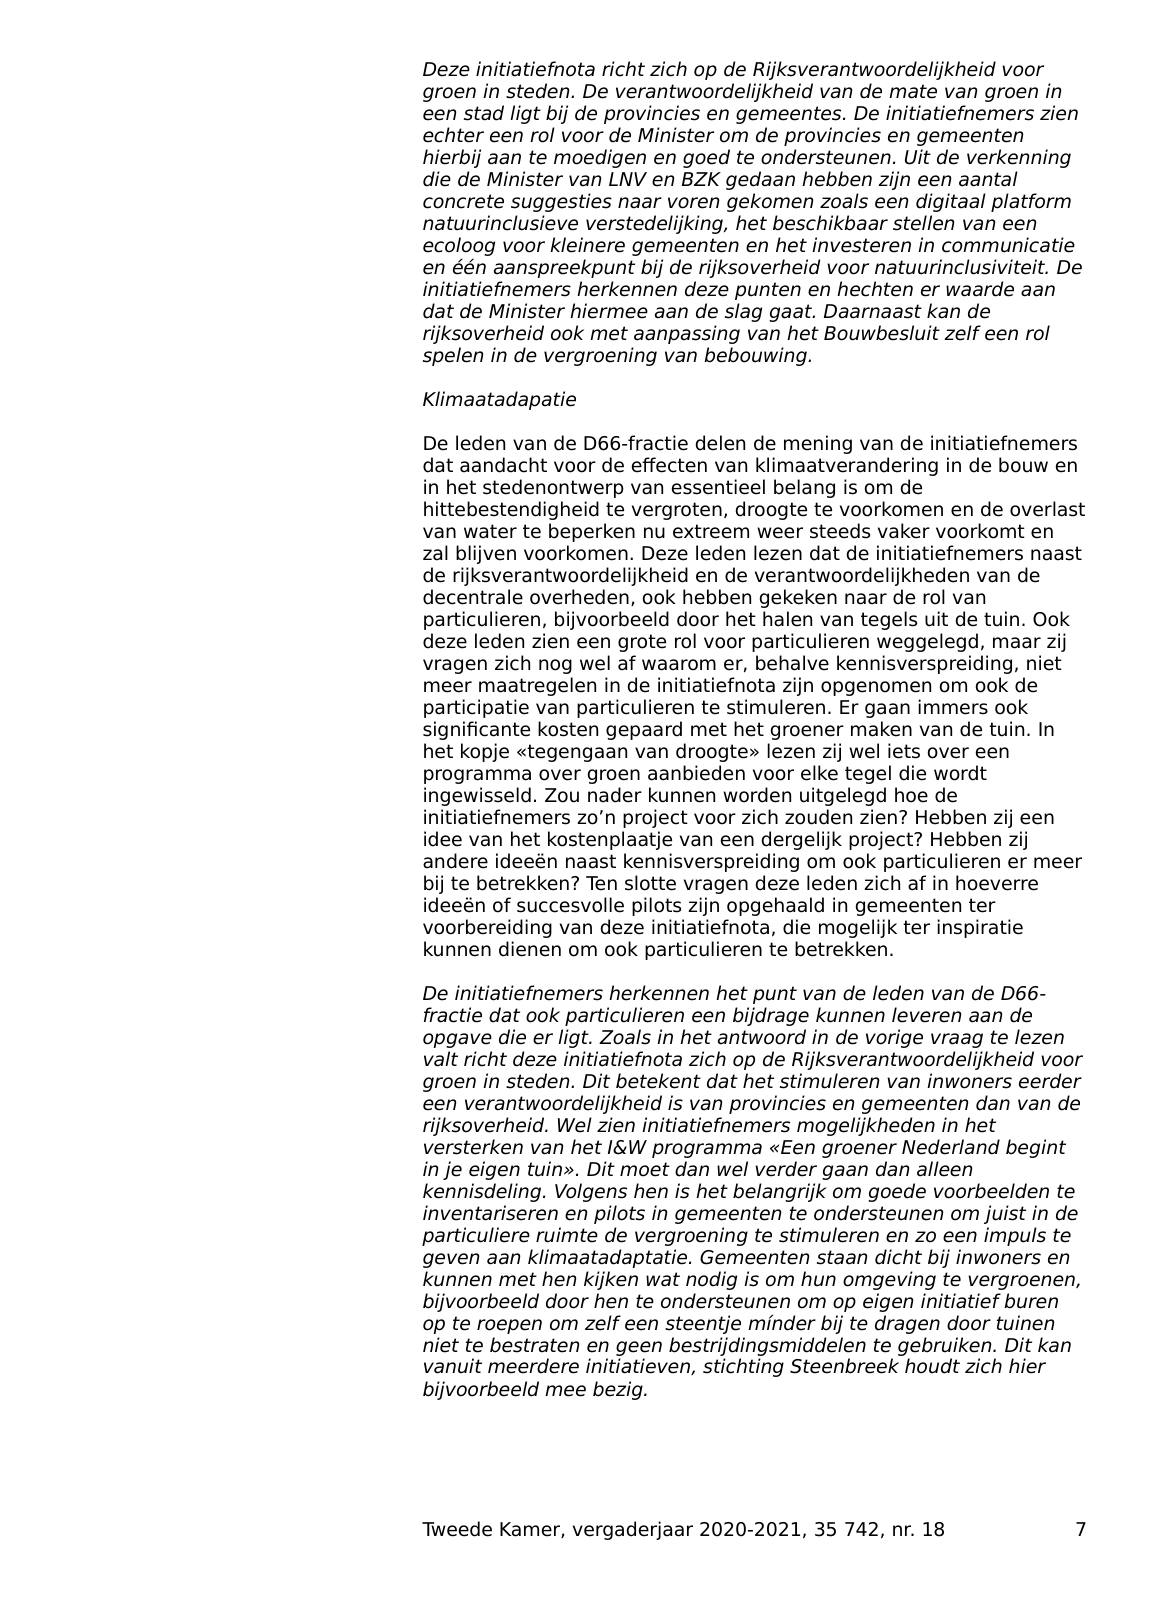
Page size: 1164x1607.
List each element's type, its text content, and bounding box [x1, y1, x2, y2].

text De initiatiefnemers herkennen het punt van de leden van de D66-fractie dat ook particulieren een bijdrage kunnen leveren aan de opgave die er ligt. Zoals in het antwoord in de vorige vraag te lezen valt richt deze initiatiefnota zich op de Rijksverantwoordelijkheid voor groen in steden. Dit betekent dat het stimuleren van inwoners eerder een verantwoordelijkheid is van provincies en gemeenten dan van de rijksoverheid. Wel zien initiatiefnemers mogelijkheden in het versterken van het I&W programma «Een groener Nederland begint in je eigen tuin». Dit moet dan wel verder gaan dan alleen kennisdeling. Volgens hen is het belangrijk om goede voorbeelden te inventariseren en pilots in gemeenten te ondersteunen om juist in de particuliere ruimte de vergroening te stimuleren en zo een impuls te geven aan klimaatadaptatie. Gemeenten staan dicht bij inwoners en kunnen met hen kijken wat nodig is om hun omgeving te vergroenen, bijvoorbeeld door hen te ondersteunen om op eigen initiatief buren op te roepen om zelf een steentje mínder bij te dragen door tuinen niet te bestraten en geen bestrijdingsmiddelen te gebruiken. Dit kan vanuit meerdere initiatieven, stichting Steenbreek houdt zich hier bijvoorbeeld mee bezig. [422, 983, 1087, 1400]
subtitle Klimaatadapatie [422, 389, 1087, 411]
text Deze initiatiefnota richt zich op de Rijksverantwoordelijkheid voor groen in steden. De verantwoordelijkheid van de mate van groen in een stad ligt bij de provincies en gemeentes. De initiatiefnemers zien echter een rol voor de Minister om de provincies en gemeenten hierbij aan te moedigen en goed te ondersteunen. Uit de verkenning die de Minister van LNV en BZK gedaan hebben zijn een aantal concrete suggesties naar voren gekomen zoals een digitaal platform natuurinclusieve verstedelijking, het beschikbaar stellen van een ecoloog voor kleinere gemeenten en het investeren in communicatie en één aanspreekpunt bij de rijksoverheid voor natuurinclusiviteit. De initiatiefnemers herkennen deze punten en hechten er waarde aan dat de Minister hiermee aan de slag gaat. Daarnaast kan de rijksoverheid ook met aanpassing van het Bouwbesluit zelf een rol spelen in de vergroening van bebouwing. [422, 59, 1087, 367]
text De leden van de D66-fractie delen de mening van de initiatiefnemers dat aandacht voor de effecten van klimaatverandering in de bouw en in het stedenontwerp van essentieel belang is om de hittebestendigheid te vergroten, droogte te voorkomen en de overlast van water te beperken nu extreem weer steeds vaker voorkomt en zal blijven voorkomen. Deze leden lezen dat de initiatiefnemers naast de rijksverantwoordelijkheid en de verantwoordelijkheden van de decentrale overheden, ook hebben gekeken naar de rol van particulieren, bijvoorbeeld door het halen van tegels uit de tuin. Ook deze leden zien een grote rol voor particulieren weggelegd, maar zij vragen zich nog wel af waarom er, behalve kennisverspreiding, niet meer maatregelen in de initiatiefnota zijn opgenomen om ook de participatie van particulieren te stimuleren. Er gaan immers ook significante kosten gepaard met het groener maken van de tuin. In het kopje «tegengaan van droogte» lezen zij wel iets over een programma over groen aanbieden voor elke tegel die wordt ingewisseld. Zou nader kunnen worden uitgelegd hoe de initiatiefnemers zo’n project voor zich zouden zien? Hebben zij een idee van het kostenplaatje van een dergelijk project? Hebben zij andere ideeën naast kennisverspreiding om ook particulieren er meer bij te betrekken? Ten slotte vragen deze leden zich af in hoeverre ideeën of succesvolle pilots zijn opgehaald in gemeenten ter voorbereiding van deze initiatiefnota, die mogelijk ter inspiratie kunnen dienen om ook particulieren te betrekken. [422, 433, 1087, 961]
